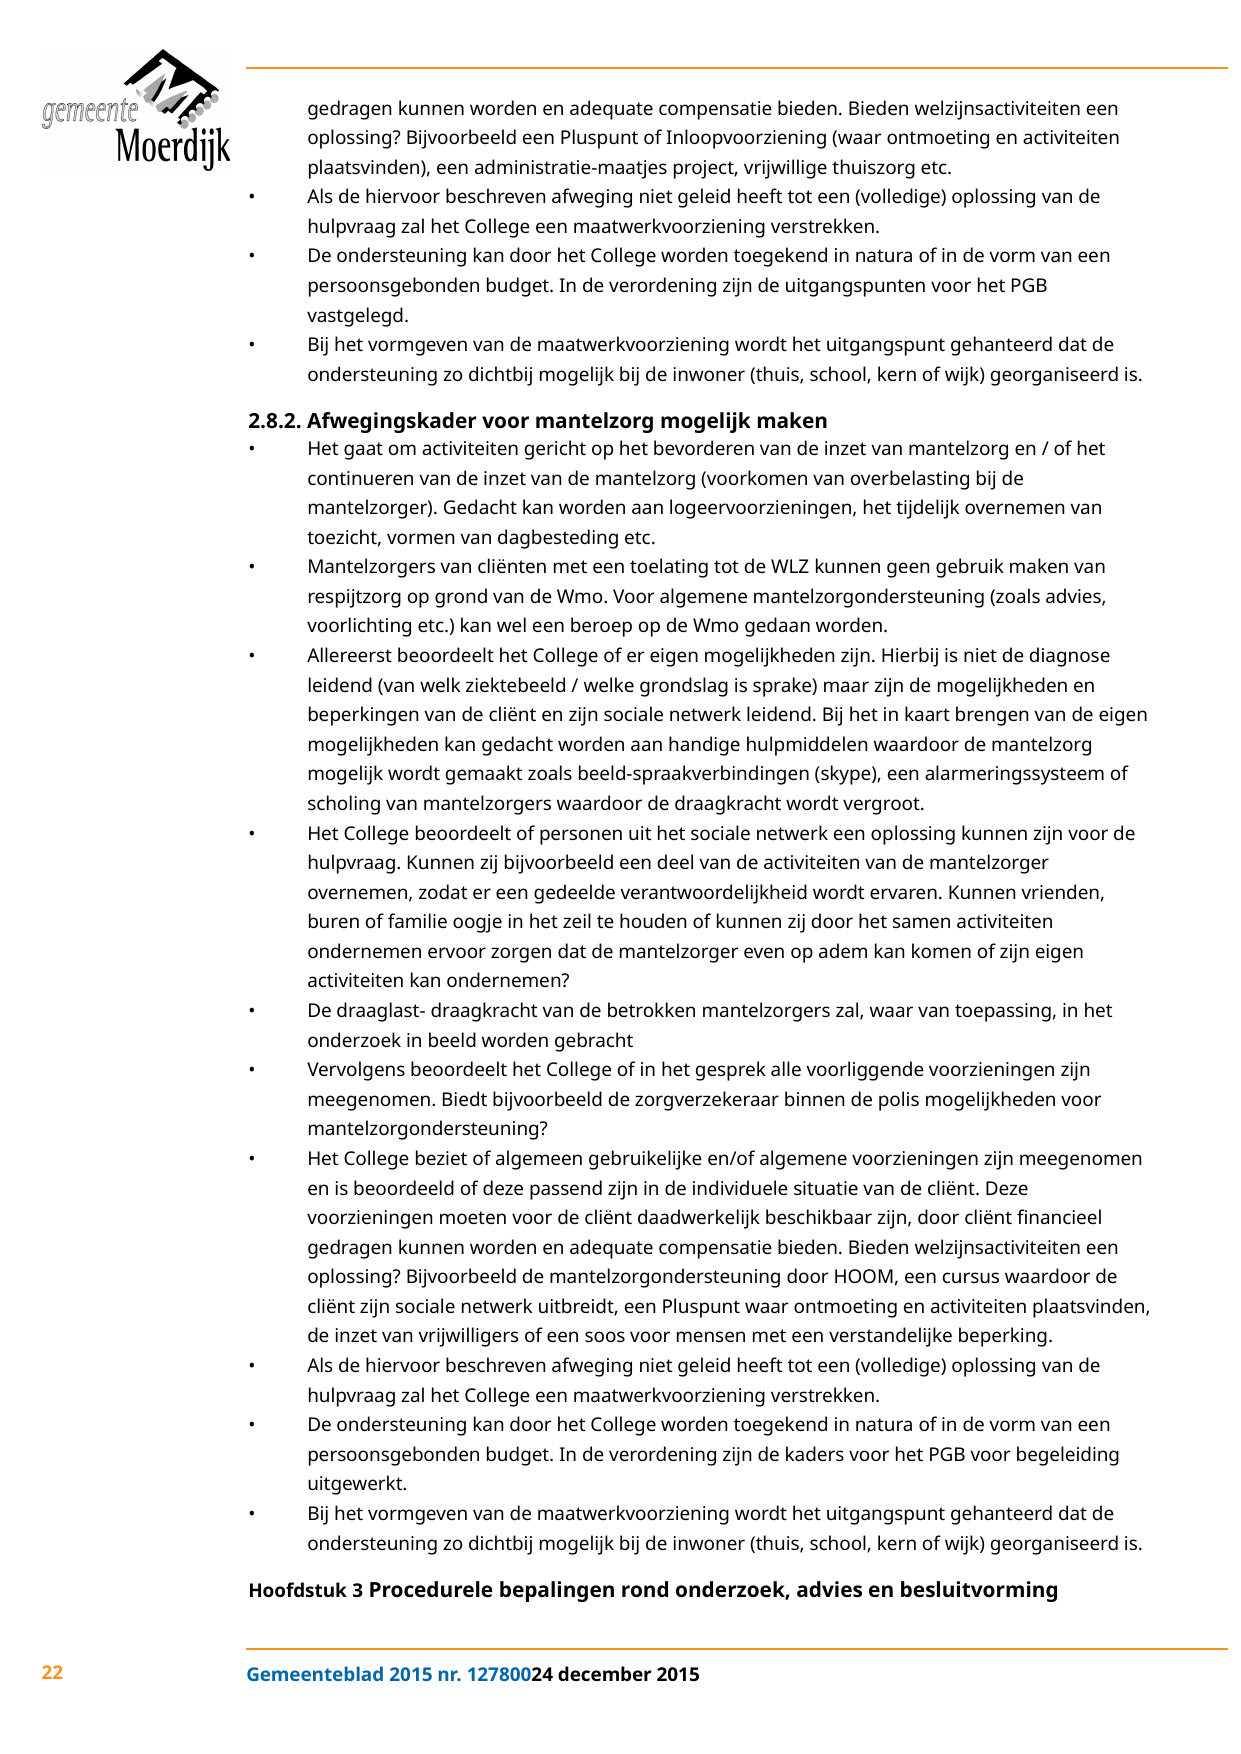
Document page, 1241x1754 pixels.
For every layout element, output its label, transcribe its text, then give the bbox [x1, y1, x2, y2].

text 2.8.2. Afwegingskader voor mantelzorg mogelijk maken [248, 407, 1152, 435]
text Hoofdstuk 3 Procedurele bepalingen rond onderzoek, advies en besluitvorming [248, 1575, 1152, 1604]
list Het College beoordeelt of personen uit het sociale netwerk een oplossing kunnen zijn voor de hulpvraag. Kunnen zij bijvoorbeeld een deel van de activiteiten van de mantelzorger overnemen, zodat er een gedeelde verantwoordelijkheid wordt ervaren. Kunnen vrienden, buren of familie oogje in het zeil te houden of kunnen zij door het samen activiteiten ondernemen ervoor zorgen dat de mantelzorger even op adem kan komen of zijn eigen activiteiten kan ondernemen? [248, 820, 1152, 993]
picture [41, 47, 231, 172]
list Allereerst beoordeelt het College of er eigen mogelijkheden zijn. Hierbij is niet de diagnose leidend (van welk ziektebeeld / welke grondslag is sprake) maar zijn de mogelijkheden en beperkingen van de cliënt en zijn sociale netwerk leidend. Bij het in kaart brengen van de eigen mogelijkheden kan gedacht worden aan handige hulpmiddelen waardoor de mantelzorg mogelijk wordt gemaakt zoals beeld-spraakverbindingen (skype), een alarmeringssysteem of scholing van mantelzorgers waardoor de draagkracht wordt vergroot. [248, 642, 1152, 816]
list Bij het vormgeven van de maatwerkvoorziening wordt het uitgangspunt gehanteerd dat de ondersteuning zo dichtbij mogelijk bij de inwoner (thuis, school, kern of wijk) georganiseerd is. [248, 331, 1152, 387]
list Mantelzorgers van cliënten met een toelating tot de WLZ kunnen geen gebruik maken van respijtzorg op grond van de Wmo. Voor algemene mantelzorgondersteuning (zoals advies, voorlichting etc.) kan wel een beroep op de Wmo gedaan worden. [248, 553, 1152, 638]
list gedragen kunnen worden en adequate compensatie bieden. Bieden welzijnsactiviteiten een oplossing? Bijvoorbeeld een Pluspunt of Inloopvoorziening (waar ontmoeting en activiteiten plaatsvinden), een administratie-maatjes project, vrijwillige thuiszorg etc. [248, 95, 1152, 180]
list De draaglast- draagkracht van de betrokken mantelzorgers zal, waar van toepassing, in het onderzoek in beeld worden gebracht [248, 997, 1152, 1052]
list Het College beziet of algemeen gebruikelijke en/of algemene voorzieningen zijn meegenomen en is beoordeeld of deze passend zijn in de individuele situatie van de cliënt. Deze voorzieningen moeten voor de cliënt daadwerkelijk beschikbaar zijn, door cliënt financieel gedragen kunnen worden en adequate compensatie bieden. Bieden welzijnsactiviteiten een oplossing? Bijvoorbeeld de mantelzorgondersteuning door HOOM, een cursus waardoor de cliënt zijn sociale netwerk uitbreidt, een Pluspunt waar ontmoeting en activiteiten plaatsvinden, de inzet van vrijwilligers of een soos voor mensen met een verstandelijke beperking. [248, 1145, 1152, 1348]
list Bij het vormgeven van de maatwerkvoorziening wordt het uitgangspunt gehanteerd dat de ondersteuning zo dichtbij mogelijk bij de inwoner (thuis, school, kern of wijk) georganiseerd is. [248, 1500, 1152, 1555]
list De ondersteuning kan door het College worden toegekend in natura of in de vorm van een persoonsgebonden budget. In de verordening zijn de uitgangspunten voor het PGB vastgelegd. [248, 243, 1152, 328]
list Vervolgens beoordeelt het College of in het gesprek alle voorliggende voorzieningen zijn meegenomen. Biedt bijvoorbeeld de zorgverzekeraar binnen de polis mogelijkheden voor mantelzorgondersteuning? [248, 1056, 1152, 1141]
list Het gaat om activiteiten gericht op het bevorderen van de inzet van mantelzorg en / of het continueren van de inzet van de mantelzorg (voorkomen van overbelasting bij de mantelzorger). Gedacht kan worden aan logeervoorzieningen, het tijdelijk overnemen van toezicht, vormen van dagbesteding etc. [248, 435, 1152, 549]
list Als de hiervoor beschreven afweging niet geleid heeft tot een (volledige) oplossing van de hulpvraag zal het College een maatwerkvoorziening verstrekken. [248, 183, 1152, 239]
list Als de hiervoor beschreven afweging niet geleid heeft tot een (volledige) oplossing van de hulpvraag zal het College een maatwerkvoorziening verstrekken. [248, 1352, 1152, 1407]
list De ondersteuning kan door het College worden toegekend in natura of in de vorm van een persoonsgebonden budget. In de verordening zijn de kaders voor het PGB voor begeleiding uitgewerkt. [248, 1411, 1152, 1496]
